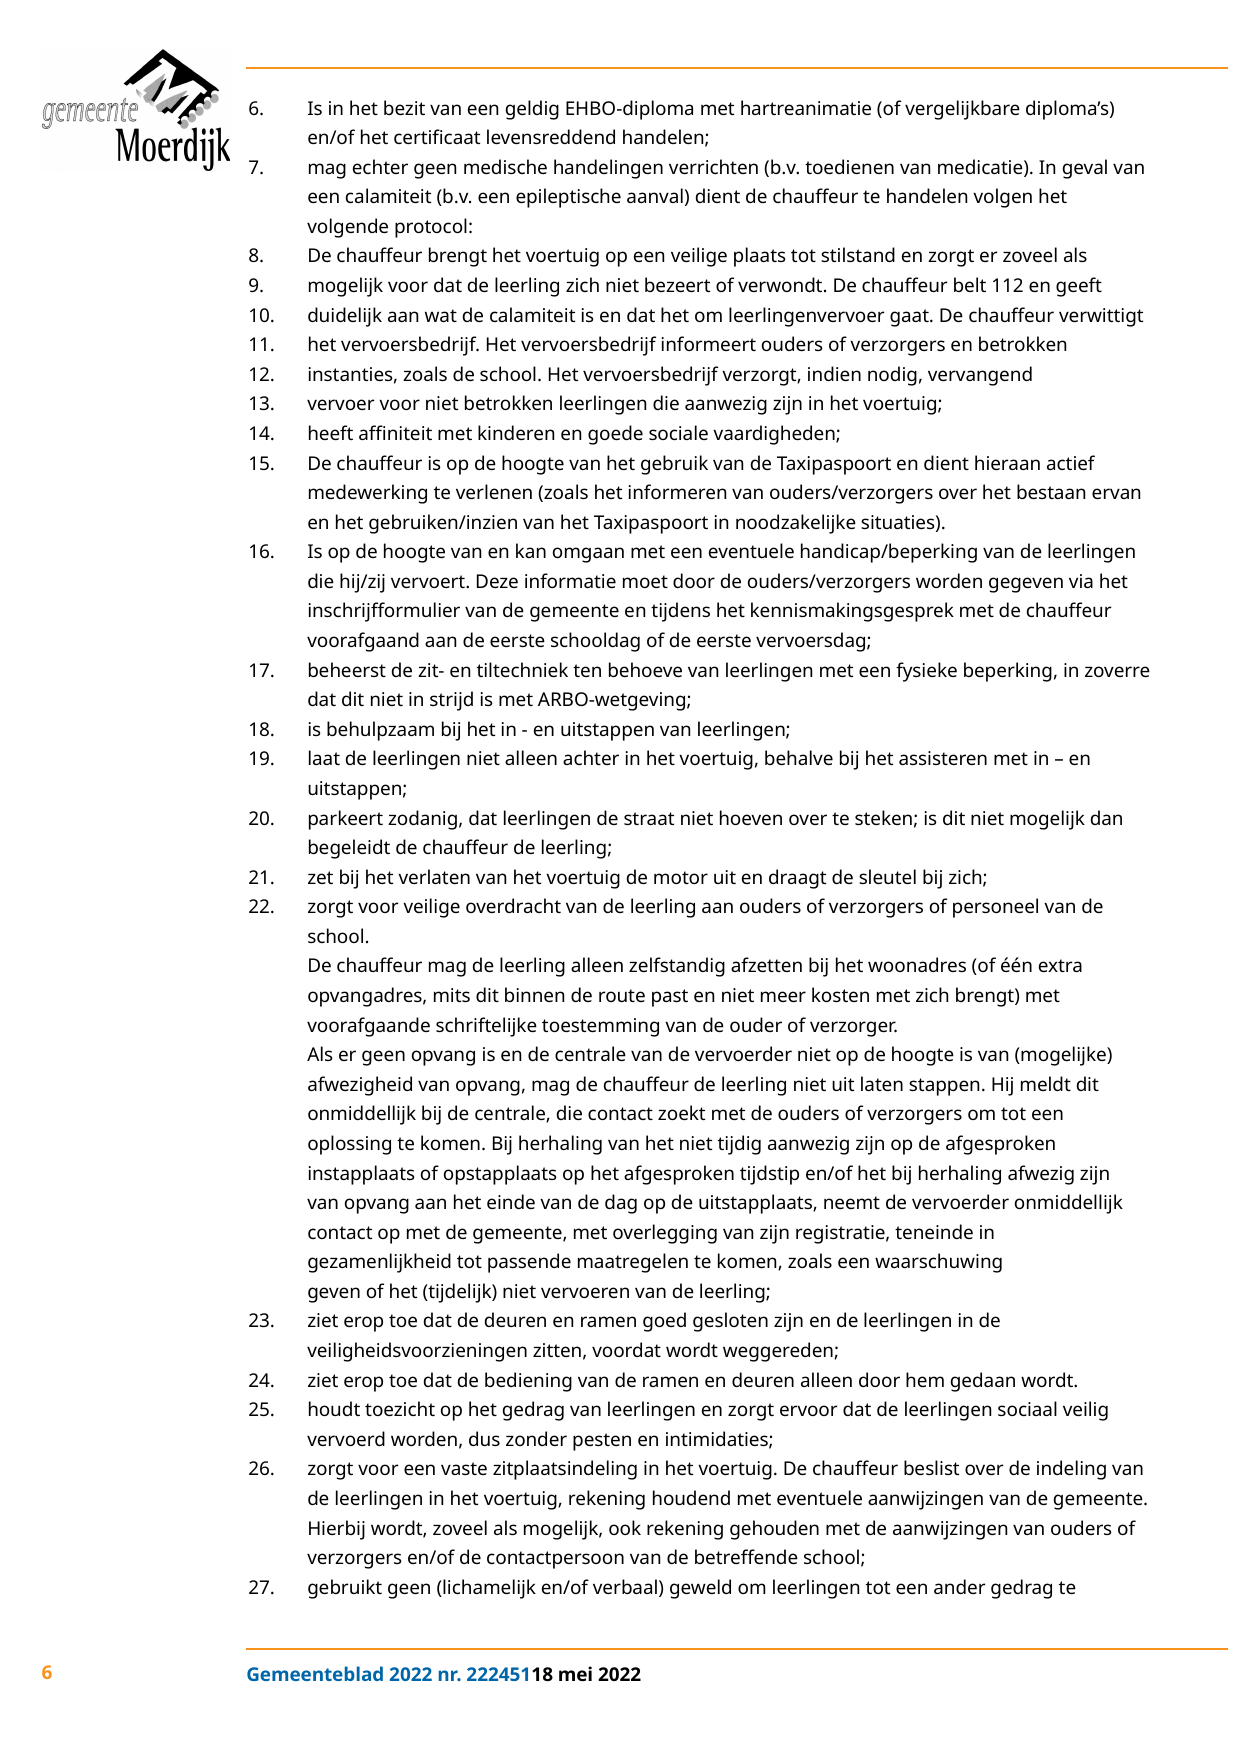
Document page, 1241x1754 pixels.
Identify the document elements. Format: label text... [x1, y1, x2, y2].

list contact op met de gemeente, met overlegging van zijn registratie, teneinde in [248, 1219, 1152, 1245]
list beheerst de zit- en tiltechniek ten behoeve van leerlingen met een fysieke beperking, in zoverre dat dit niet in strijd is met ARBO-wetgeving; [248, 657, 1152, 712]
list parkeert zodanig, dat leerlingen de straat niet hoeven over te steken; is dit niet mogelijk dan begeleidt de chauffeur de leerling; [248, 805, 1152, 860]
list De chauffeur brengt het voertuig op een veilige plaats tot stilstand en zorgt er zoveel als [248, 243, 1152, 268]
list duidelijk aan wat de calamiteit is en dat het om leerlingenvervoer gaat. De chauffeur verwittigt [248, 302, 1152, 328]
list mogelijk voor dat de leerling zich niet bezeert of verwondt. De chauffeur belt 112 en geeft [248, 272, 1152, 298]
list van opvang aan het einde van de dag op de uitstapplaats, neemt de vervoerder onmiddellijk [248, 1189, 1152, 1215]
list gebruikt geen (lichamelijk en/of verbaal) geweld om leerlingen tot een ander gedrag te [248, 1574, 1152, 1600]
list afwezigheid van opvang, mag de chauffeur de leerling niet uit laten stappen. Hij meldt dit [248, 1071, 1152, 1097]
list heeft affiniteit met kinderen en goede sociale vaardigheden; [248, 420, 1152, 446]
list instapplaats of opstapplaats op het afgesproken tijdstip en/of het bij herhaling afwezig zijn [248, 1160, 1152, 1186]
list ziet erop toe dat de bediening van de ramen en deuren alleen door hem gedaan wordt. [248, 1367, 1152, 1393]
list De chauffeur mag de leerling alleen zelfstandig afzetten bij het woonadres (of één extra opvangadres, mits dit binnen de route past en niet meer kosten met zich brengt) met voorafgaande schriftelijke toestemming van de ouder of verzorger. [248, 953, 1152, 1038]
list De chauffeur is op de hoogte van het gebruik van de Taxipaspoort en dient hieraan actief medewerking te verlenen (zoals het informeren van ouders/verzorgers over het bestaan ervan en het gebruiken/inzien van het Taxipaspoort in noodzakelijke situaties). [248, 450, 1152, 535]
list gezamenlijkheid tot passende maatregelen te komen, zoals een waarschuwing [248, 1248, 1152, 1274]
list ziet erop toe dat de deuren en ramen goed gesloten zijn en de leerlingen in de veiligheidsvoorzieningen zitten, voordat wordt weggereden; [248, 1308, 1152, 1363]
list instanties, zoals de school. Het vervoersbedrijf verzorgt, indien nodig, vervangend [248, 361, 1152, 387]
list vervoer voor niet betrokken leerlingen die aanwezig zijn in het voertuig; [248, 391, 1152, 416]
list is behulpzaam bij het in - en uitstappen van leerlingen; [248, 716, 1152, 742]
list oplossing te komen. Bij herhaling van het niet tijdig aanwezig zijn op de afgesproken [248, 1130, 1152, 1156]
list het vervoersbedrijf. Het vervoersbedrijf informeert ouders of verzorgers en betrokken [248, 331, 1152, 357]
list Als er geen opvang is en de centrale van de vervoerder niet op de hoogte is van (mogelijke) [248, 1041, 1152, 1067]
list zet bij het verlaten van het voertuig de motor uit en draagt de sleutel bij zich; [248, 864, 1152, 890]
list laat de leerlingen niet alleen achter in het voertuig, behalve bij het assisteren met in – en uitstappen; [248, 746, 1152, 801]
list Is in het bezit van een geldig EHBO-diploma met hartreanimatie (of vergelijkbare diploma’s) en/of het certificaat levensreddend handelen; [248, 95, 1152, 150]
list mag echter geen medische handelingen verrichten (b.v. toedienen van medicatie). In geval van een calamiteit (b.v. een epileptische aanval) dient de chauffeur te handelen volgen het volgende protocol: [248, 154, 1152, 239]
picture [41, 47, 231, 172]
list zorgt voor een vaste zitplaatsindeling in het voertuig. De chauffeur beslist over de indeling van de leerlingen in het voertuig, rekening houdend met eventuele aanwijzingen van de gemeente. Hierbij wordt, zoveel als mogelijk, ook rekening gehouden met de aanwijzingen van ouders of verzorgers en/of de contactpersoon van de betreffende school; [248, 1456, 1152, 1570]
list houdt toezicht op het gedrag van leerlingen en zorgt ervoor dat de leerlingen sociaal veilig vervoerd worden, dus zonder pesten en intimidaties; [248, 1396, 1152, 1452]
list geven of het (tijdelijk) niet vervoeren van de leerling; [248, 1278, 1152, 1304]
list zorgt voor veilige overdracht van de leerling aan ouders of verzorgers of personeel van de school. [248, 893, 1152, 949]
list Is op de hoogte van en kan omgaan met een eventuele handicap/beperking van de leerlingen die hij/zij vervoert. Deze informatie moet door de ouders/verzorgers worden gegeven via het inschrijfformulier van de gemeente en tijdens het kennismakingsgesprek met de chauffeur voorafgaand aan de eerste schooldag of de eerste vervoersdag; [248, 538, 1152, 653]
list onmiddellijk bij de centrale, die contact zoekt met de ouders of verzorgers om tot een [248, 1101, 1152, 1126]
